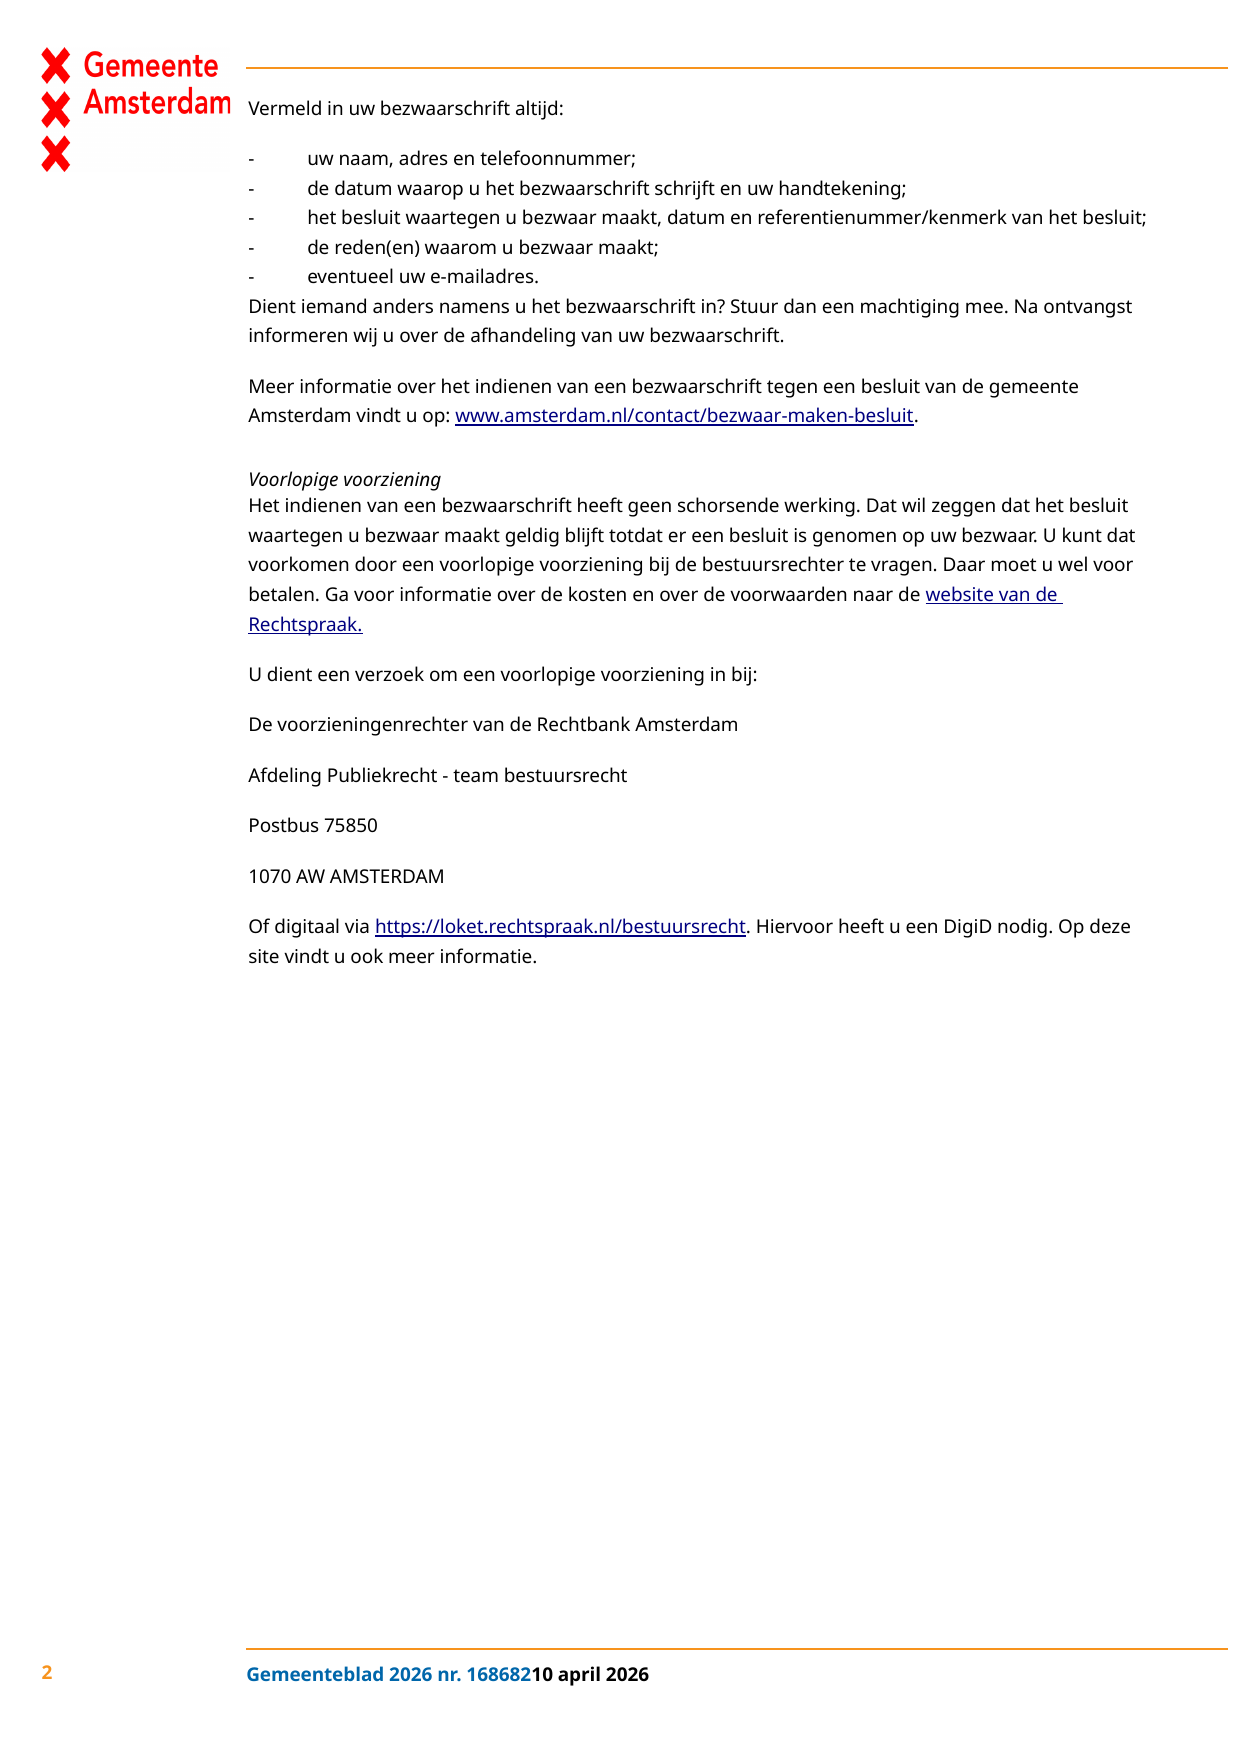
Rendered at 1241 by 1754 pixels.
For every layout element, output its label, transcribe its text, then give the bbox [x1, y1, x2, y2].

text Of digitaal via https://loket.rechtspraak.nl/bestuursrecht. Hiervoor heeft u een DigiD nodig. Op deze site vindt u ook meer informatie. [248, 913, 1152, 968]
text Afdeling Publiekrecht - team bestuursrecht [248, 762, 1152, 788]
text De voorzieningenrechter van de Rechtbank Amsterdam [248, 712, 1152, 737]
list de reden(en) waarom u bezwaar maakt; [248, 234, 1152, 260]
text Het indienen van een bezwaarschrift heeft geen schorsende werking. Dat wil zeggen dat het besluit waartegen u bezwaar maakt geldig blijft totdat er een besluit is genomen op uw bezwaar. U kunt dat voorkomen door een voorlopige voorziening bij de bestuursrechter te vragen. Daar moet u wel voor betalen. Ga voor informatie over de kosten en over de voorwaarden naar de website van de Rechtspraak. [248, 492, 1152, 636]
list de datum waarop u het bezwaarschrift schrijft en uw handtekening; [248, 175, 1152, 201]
text 1070 AW AMSTERDAM [248, 863, 1152, 888]
picture [41, 47, 231, 172]
list eventueel uw e-mailadres. [248, 263, 1152, 289]
list het besluit waartegen u bezwaar maakt, datum en referentienummer/kenmerk van het besluit; [248, 204, 1152, 230]
list uw naam, adres en telefoonnummer; [248, 145, 1152, 171]
text U dient een verzoek om een voorlopige voorziening in bij: [248, 661, 1152, 687]
text Postbus 75850 [248, 812, 1152, 838]
text Dient iemand anders namens u het bezwaarschrift in? Stuur dan een machtiging mee. Na ontvangst informeren wij u over de afhandeling van uw bezwaarschrift. [248, 293, 1152, 348]
text Meer informatie over het indienen van een bezwaarschrift tegen een besluit van de gemeente Amsterdam vindt u op: www.amsterdam.nl/contact/bezwaar-maken-besluit. [248, 373, 1152, 428]
text Voorlopige voorziening [248, 467, 1152, 492]
text Vermeld in uw bezwaarschrift altijd: [248, 95, 1152, 121]
